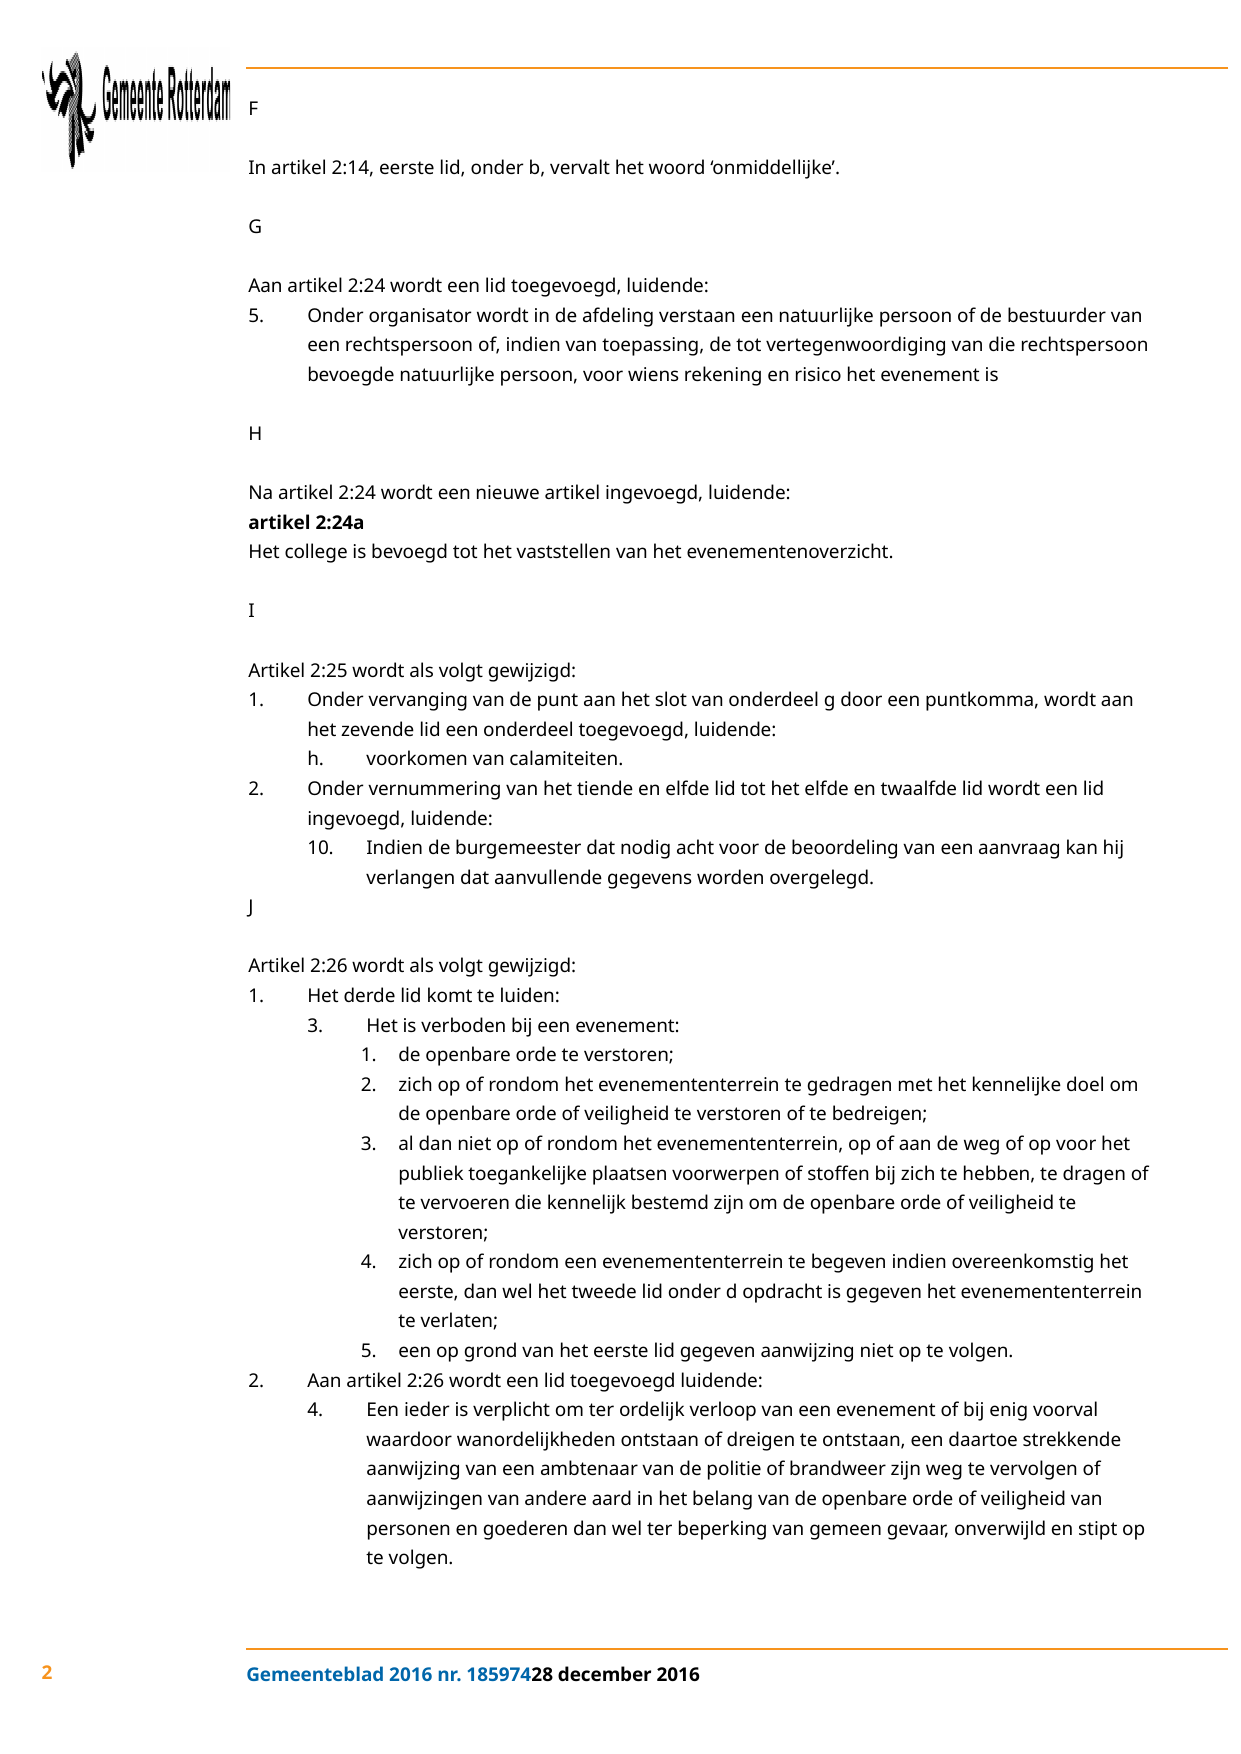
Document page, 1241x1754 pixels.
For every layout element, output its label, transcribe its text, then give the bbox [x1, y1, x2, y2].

text J [248, 893, 1152, 919]
list Het derde lid komt te luiden: [248, 982, 1152, 1008]
list Onder vernummering van het tiende en elfde lid tot het elfde en twaalfde lid wordt een lid ingevoegd, luidende: [248, 775, 1152, 831]
text artikel 2:24a [248, 509, 1152, 535]
text Na artikel 2:24 wordt een nieuwe artikel ingevoegd, luidende: [248, 479, 1152, 505]
list Aan artikel 2:26 wordt een lid toegevoegd luidende: [248, 1367, 1152, 1393]
text In artikel 2:14, eerste lid, onder b, vervalt het woord ‘onmiddellijke’. [248, 154, 1152, 180]
list Het is verboden bij een evenement: [307, 1012, 1152, 1038]
list Onder vervanging van de punt aan het slot van onderdeel g door een puntkomma, wordt aan het zevende lid een onderdeel toegevoegd, luidende: [248, 686, 1152, 742]
picture [41, 47, 231, 172]
list een op grond van het eerste lid gegeven aanwijzing niet op te volgen. [361, 1337, 1152, 1363]
list zich op of rondom het evenemententerrein te gedragen met het kennelijke doel om de openbare orde of veiligheid te verstoren of te bedreigen; [361, 1071, 1152, 1126]
list al dan niet op of rondom het evenemententerrein, op of aan de weg of op voor het publiek toegankelijke plaatsen voorwerpen of stoffen bij zich te hebben, te dragen of te vervoeren die kennelijk bestemd zijn om de openbare orde of veiligheid te verstoren; [361, 1130, 1152, 1245]
text F [248, 95, 1152, 121]
text Aan artikel 2:24 wordt een lid toegevoegd, luidende: [248, 272, 1152, 298]
list zich op of rondom een evenemententerrein te begeven indien overeenkomstig het eerste, dan wel het tweede lid onder d opdracht is gegeven het evenemententerrein te verlaten; [361, 1248, 1152, 1333]
text I [248, 598, 1152, 623]
list Indien de burgemeester dat nodig acht voor de beoordeling van een aanvraag kan hij verlangen dat aanvullende gegevens worden overgelegd. [307, 834, 1152, 890]
text Artikel 2:26 wordt als volgt gewijzigd: [248, 953, 1152, 978]
list de openbare orde te verstoren; [361, 1041, 1152, 1067]
text G [248, 213, 1152, 239]
list Een ieder is verplicht om ter ordelijk verloop van een evenement of bij enig voorval waardoor wanordelijkheden ontstaan of dreigen te ontstaan, een daartoe strekkende aanwijzing van een ambtenaar van de politie of brandweer zijn weg te vervolgen of aanwijzingen van andere aard in het belang van de openbare orde of veiligheid van personen en goederen dan wel ter beperking van gemeen gevaar, onverwijld en stipt op te volgen. [307, 1396, 1152, 1570]
text H [248, 420, 1152, 446]
text Artikel 2:25 wordt als volgt gewijzigd: [248, 657, 1152, 683]
list voorkomen van calamiteiten. [307, 746, 1152, 771]
text Het college is bevoegd tot het vaststellen van het evenementenoverzicht. [248, 538, 1152, 564]
list Onder organisator wordt in de afdeling verstaan een natuurlijke persoon of de bestuurder van een rechtspersoon of, indien van toepassing, de tot vertegenwoordiging van die rechtspersoon bevoegde natuurlijke persoon, voor wiens rekening en risico het evenement is [248, 302, 1152, 387]
